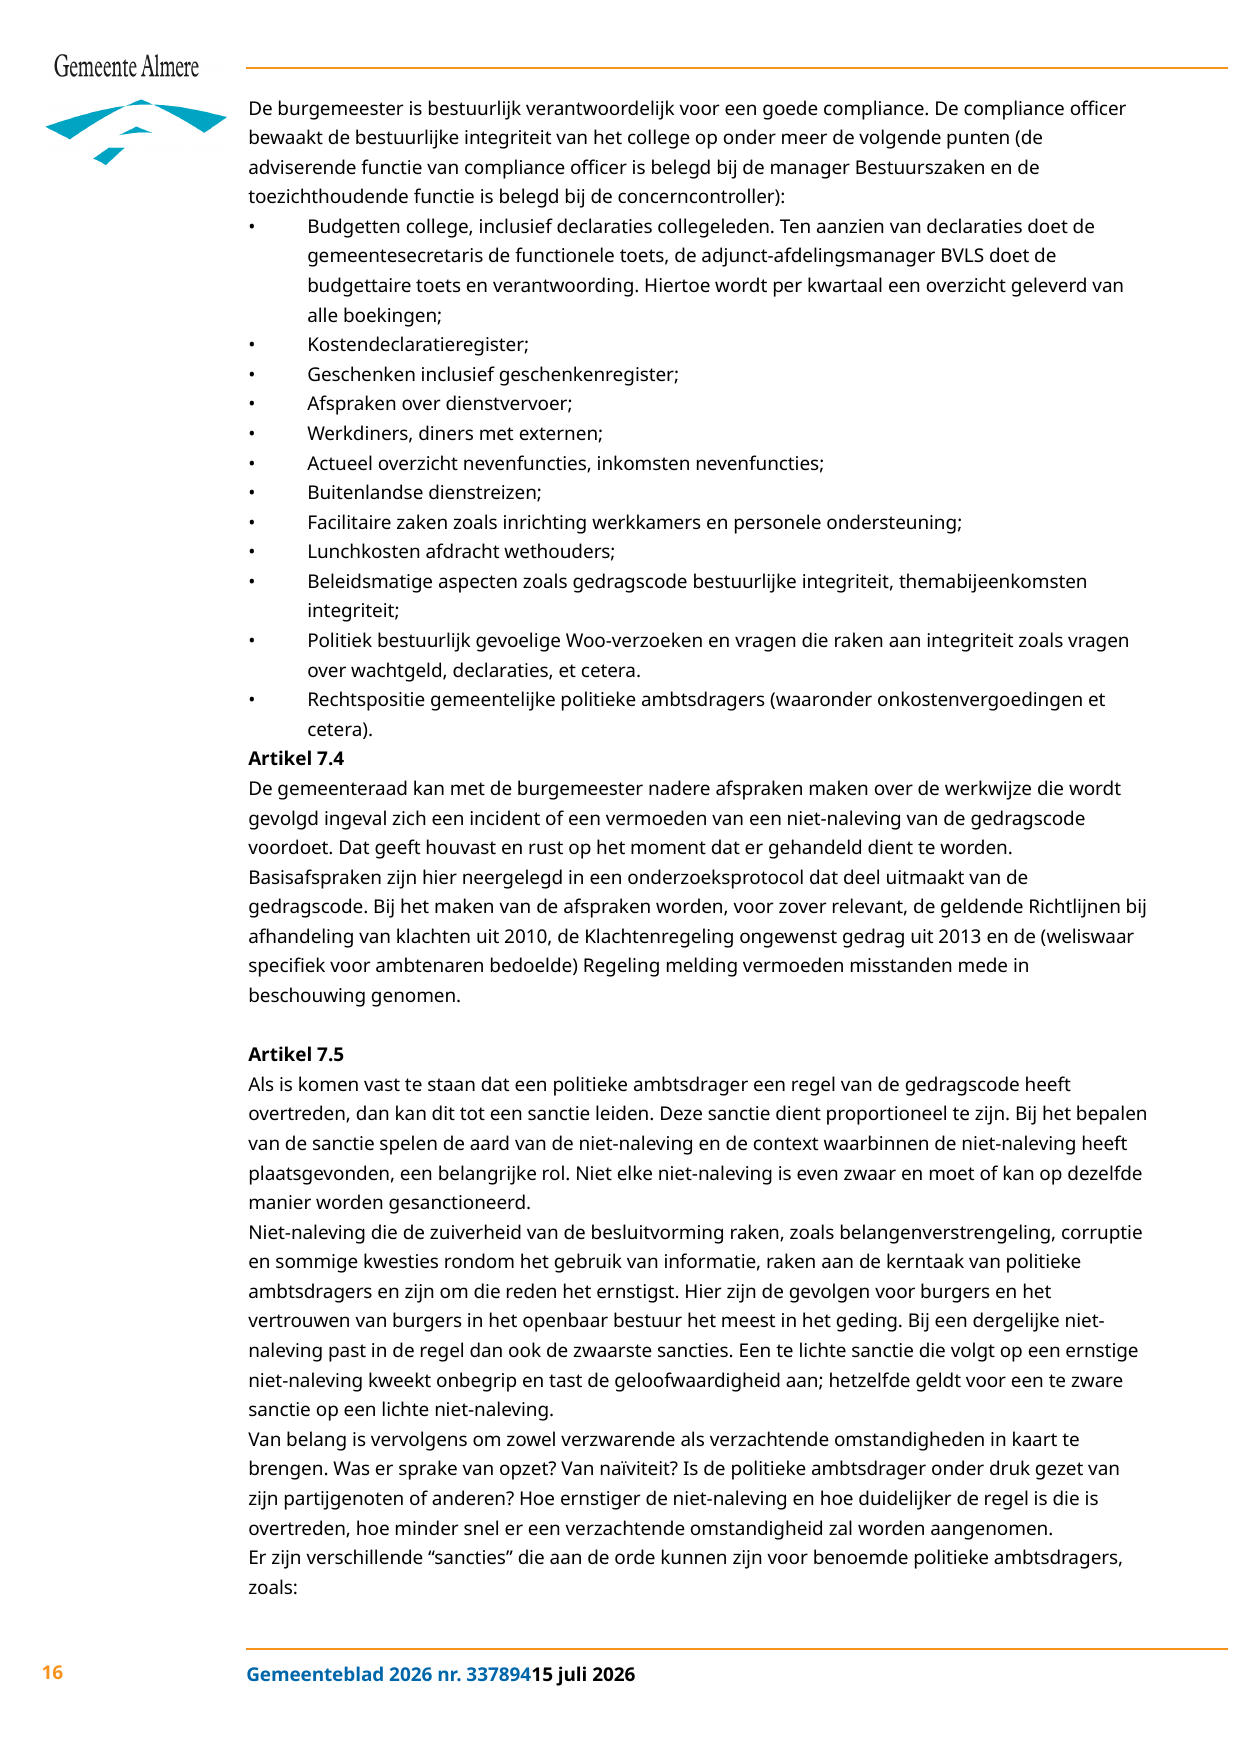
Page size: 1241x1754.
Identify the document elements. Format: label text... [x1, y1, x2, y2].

text De burgemeester is bestuurlijk verantwoordelijk voor een goede compliance. De compliance officer bewaakt de bestuurlijke integriteit van het college op onder meer de volgende punten (de adviserende functie van compliance officer is belegd bij de manager Bestuurszaken en de toezichthoudende functie is belegd bij de concerncontroller): [248, 95, 1152, 209]
list Geschenken inclusief geschenkenregister; [248, 361, 1152, 387]
list Budgetten college, inclusief declaraties collegeleden. Ten aanzien van declaraties doet de gemeentesecretaris de functionele toets, de adjunct-afdelingsmanager BVLS doet de budgettaire toets en verantwoording. Hiertoe wordt per kwartaal een overzicht geleverd van alle boekingen; [248, 213, 1152, 328]
text Er zijn verschillende “sancties” die aan de orde kunnen zijn voor benoemde politieke ambtsdragers, zoals: [248, 1544, 1152, 1600]
list Kostendeclaratieregister; [248, 331, 1152, 357]
list Politiek bestuurlijk gevoelige Woo-verzoeken en vragen die raken aan integriteit zoals vragen over wachtgeld, declaraties, et cetera. [248, 627, 1152, 683]
text De gemeenteraad kan met de burgemeester nadere afspraken maken over de werkwijze die wordt gevolgd ingeval zich een incident of een vermoeden van een niet-naleving van de gedragscode voordoet. Dat geeft houvast en rust op het moment dat er gehandeld dient te worden. Basisafspraken zijn hier neergelegd in een onderzoeksprotocol dat deel uitmaakt van de gedragscode. Bij het maken van de afspraken worden, voor zover relevant, de geldende Richtlijnen bij afhandeling van klachten uit 2010, de Klachtenregeling ongewenst gedrag uit 2013 en de (weliswaar specifiek voor ambtenaren bedoelde) Regeling melding vermoeden misstanden mede in beschouwing genomen. [248, 775, 1152, 1008]
list Afspraken over dienstvervoer; [248, 391, 1152, 416]
list Beleidsmatige aspecten zoals gedragscode bestuurlijke integriteit, themabijeenkomsten integriteit; [248, 568, 1152, 623]
text Niet-naleving die de zuiverheid van de besluitvorming raken, zoals belangenverstrengeling, corruptie en sommige kwesties rondom het gebruik van informatie, raken aan de kerntaak van politieke ambtsdragers en zijn om die reden het ernstigst. Hier zijn de gevolgen voor burgers en het vertrouwen van burgers in het openbaar bestuur het meest in het geding. Bij een dergelijke niet-naleving past in de regel dan ook de zwaarste sancties. Een te lichte sanctie die volgt op een ernstige niet-naleving kweekt onbegrip en tast de geloofwaardigheid aan; hetzelfde geldt voor een te zware sanctie op een lichte niet-naleving. [248, 1219, 1152, 1422]
list Lunchkosten afdracht wethouders; [248, 538, 1152, 564]
picture [41, 47, 231, 172]
list Actueel overzicht nevenfuncties, inkomsten nevenfuncties; [248, 450, 1152, 476]
text Als is komen vast te staan dat een politieke ambtsdrager een regel van de gedragscode heeft overtreden, dan kan dit tot een sanctie leiden. Deze sanctie dient proportioneel te zijn. Bij het bepalen van de sanctie spelen de aard van de niet-naleving en de context waarbinnen de niet-naleving heeft plaatsgevonden, een belangrijke rol. Niet elke niet-naleving is even zwaar en moet of kan op dezelfde manier worden gesanctioneerd. [248, 1071, 1152, 1215]
list Werkdiners, diners met externen; [248, 420, 1152, 446]
text Artikel 7.4 [248, 746, 1152, 771]
list Buitenlandse dienstreizen; [248, 479, 1152, 505]
list Rechtspositie gemeentelijke politieke ambtsdragers (waaronder onkostenvergoedingen et cetera). [248, 686, 1152, 742]
list Facilitaire zaken zoals inrichting werkkamers en personele ondersteuning; [248, 509, 1152, 535]
text Artikel 7.5 [248, 1041, 1152, 1067]
text Van belang is vervolgens om zowel verzwarende als verzachtende omstandigheden in kaart te brengen. Was er sprake van opzet? Van naïviteit? Is de politieke ambtsdrager onder druk gezet van zijn partijgenoten of anderen? Hoe ernstiger de niet-naleving en hoe duidelijker de regel is die is overtreden, hoe minder snel er een verzachtende omstandigheid zal worden aangenomen. [248, 1426, 1152, 1541]
